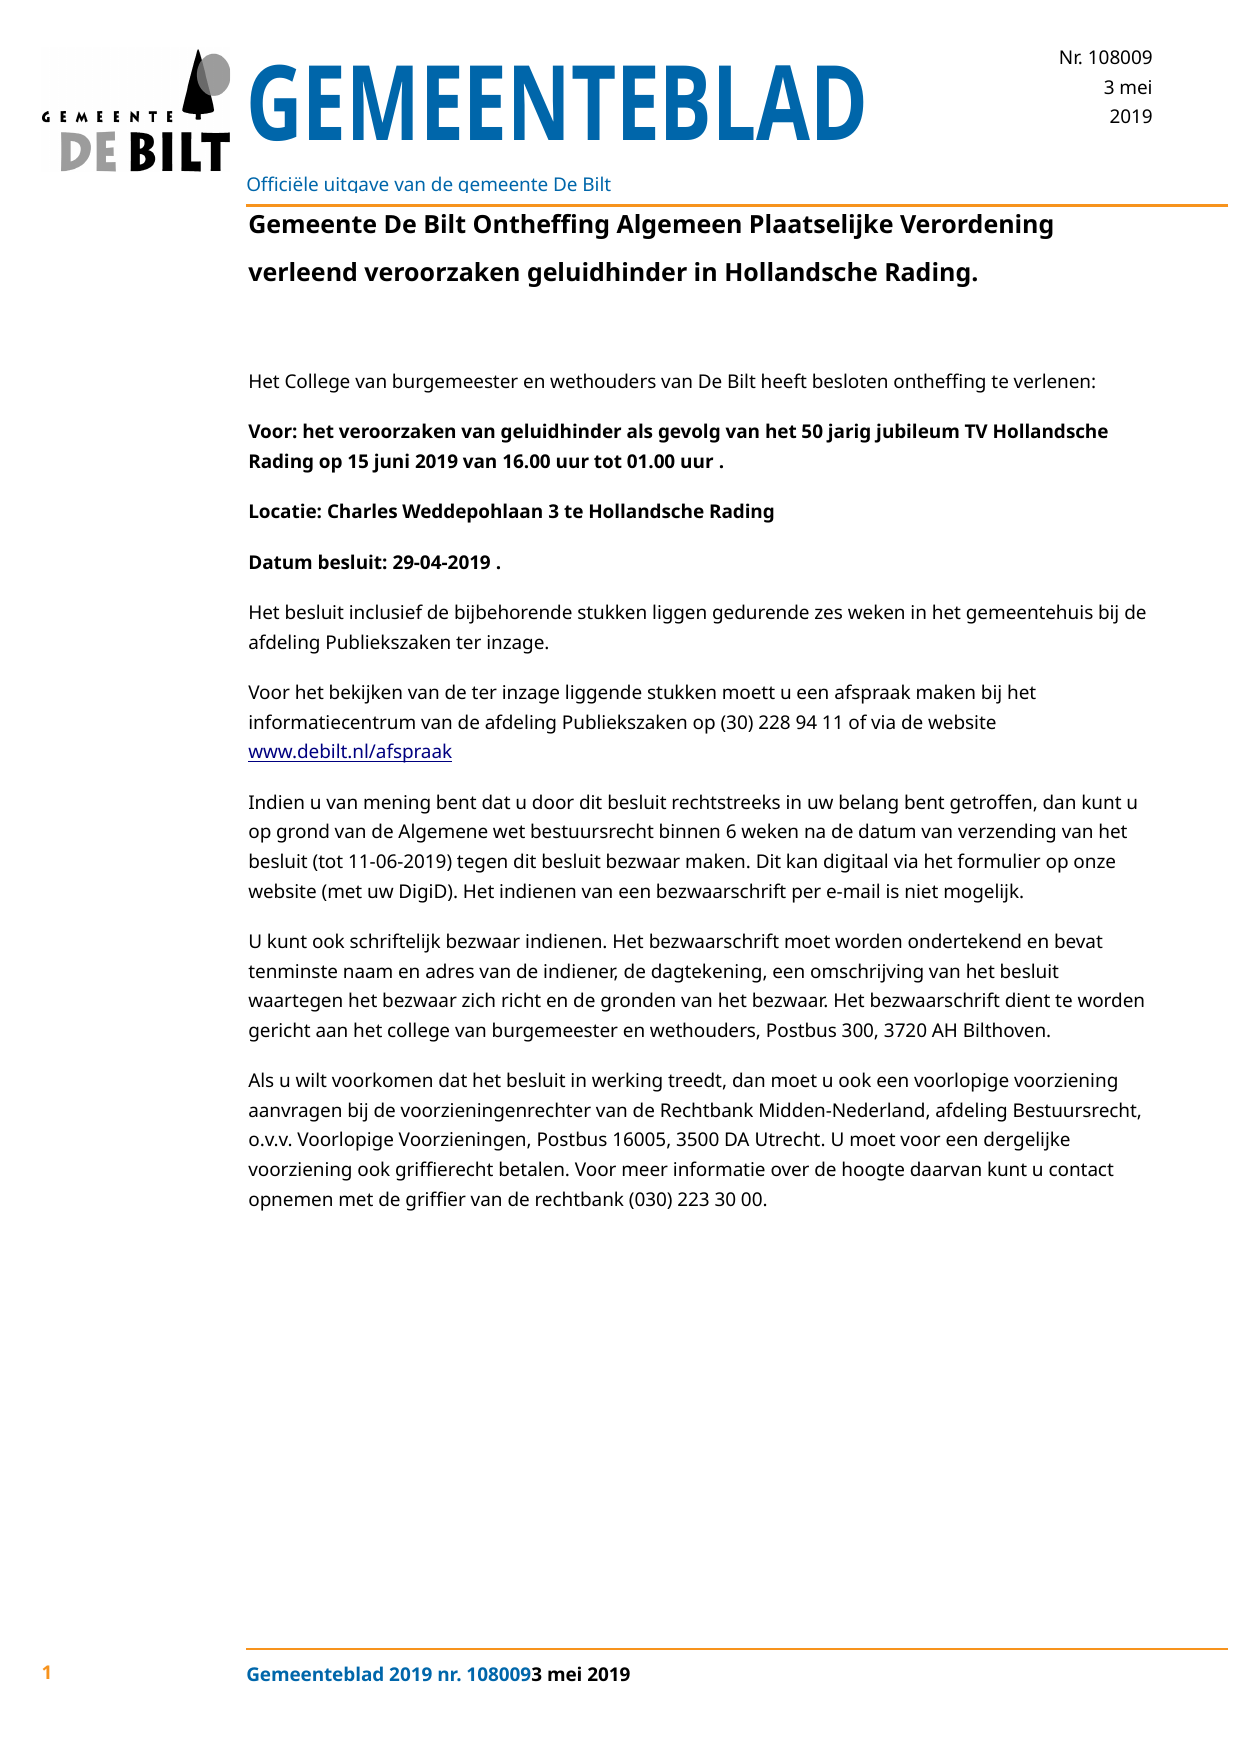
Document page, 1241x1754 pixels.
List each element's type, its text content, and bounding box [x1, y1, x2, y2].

text Als u wilt voorkomen dat het besluit in werking treedt, dan moet u ook een voorlopige voorziening aanvragen bij de voorzieningenrechter van de Rechtbank Midden-Nederland, afdeling Bestuursrecht, o.v.v. Voorlopige Voorzieningen, Postbus 16005, 3500 DA Utrecht. U moet voor een dergelijke voorziening ook griffierecht betalen. Voor meer informatie over de hoogte daarvan kunt u contact opnemen met de griffier van de rechtbank (030) 223 30 00. [248, 1067, 1152, 1212]
text Gemeente De Bilt Ontheffing Algemeen Plaatselijke Verordening verleend veroorzaken geluidhinder in Hollandsche Rading. [248, 207, 1152, 288]
picture [41, 47, 231, 172]
text Voor het bekijken van de ter inzage liggende stukken moett u een afspraak maken bij het informatiecentrum van de afdeling Publiekszaken op (30) 228 94 11 of via de website www.debilt.nl/afspraak [248, 679, 1152, 764]
text Het College van burgemeester en wethouders van De Bilt heeft besloten ontheffing te verlenen: [248, 368, 1152, 394]
text Locatie: Charles Weddepohlaan 3 te Hollandsche Rading [248, 499, 1152, 524]
text U kunt ook schriftelijk bezwaar indienen. Het bezwaarschrift moet worden ondertekend en bevat tenminste naam en adres van de indiener, de dagtekening, een omschrijving van het besluit waartegen het bezwaar zich richt en de gronden van het bezwaar. Het bezwaarschrift dient te worden gericht aan het college van burgemeester en wethouders, Postbus 300, 3720 AH Bilthoven. [248, 928, 1152, 1043]
text Indien u van mening bent dat u door dit besluit rechtstreeks in uw belang bent getroffen, dan kunt u op grond van de Algemene wet bestuursrecht binnen 6 weken na de datum van verzending van het besluit (tot 11-06-2019) tegen dit besluit bezwaar maken. Dit kan digitaal via het formulier op onze website (met uw DigiD). Het indienen van een bezwaarschrift per e-mail is niet mogelijk. [248, 789, 1152, 904]
text Datum besluit: 29-04-2019 . [248, 549, 1152, 575]
text Het besluit inclusief de bijbehorende stukken liggen gedurende zes weken in het gemeentehuis bij de afdeling Publiekszaken ter inzage. [248, 599, 1152, 655]
text Voor: het veroorzaken van geluidhinder als gevolg van het 50 jarig jubileum TV Hollandsche Rading op 15 juni 2019 van 16.00 uur tot 01.00 uur . [248, 419, 1152, 474]
